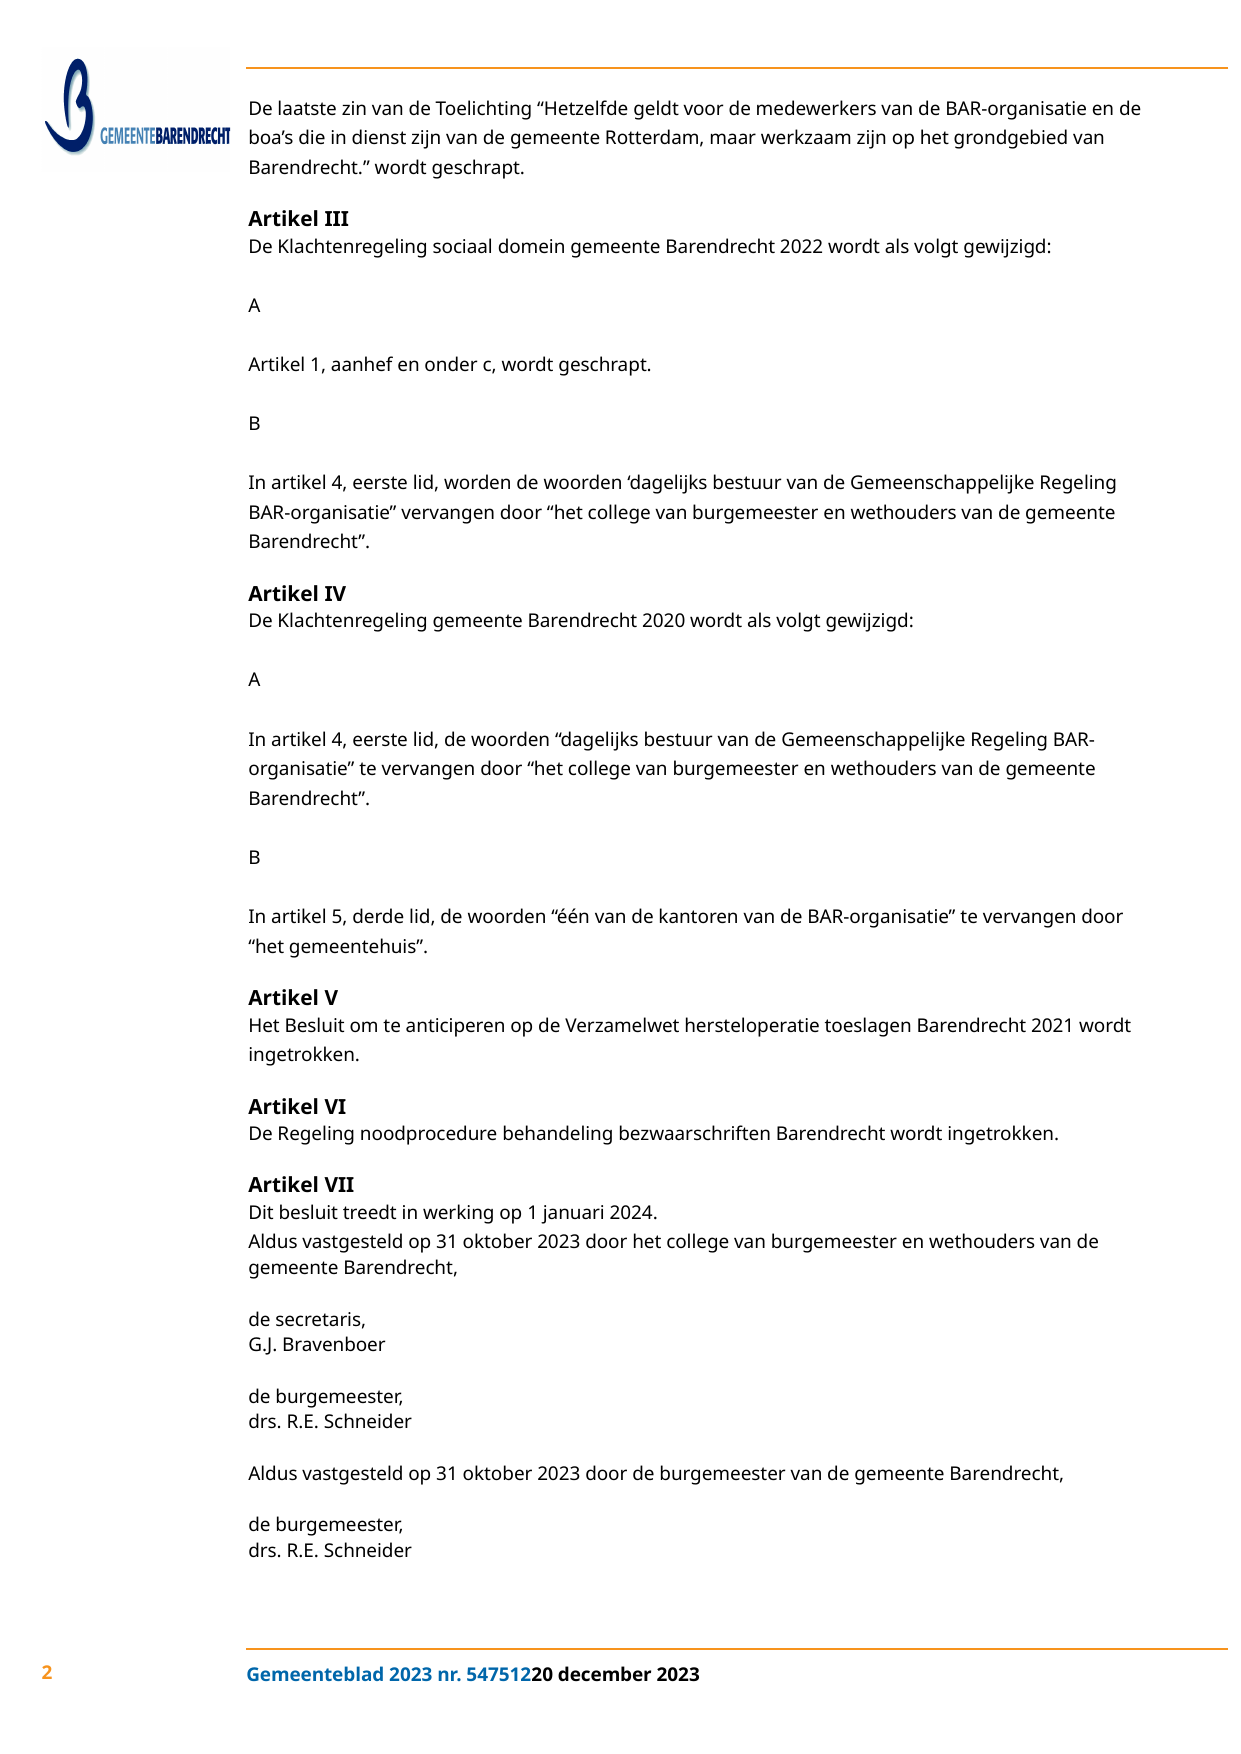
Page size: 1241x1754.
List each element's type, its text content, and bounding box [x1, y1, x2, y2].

text Artikel VII [248, 1171, 1152, 1199]
text Artikel III [248, 204, 1152, 233]
text A [248, 667, 1152, 692]
text B [248, 844, 1152, 870]
text B [248, 410, 1152, 436]
text Artikel 1, aanhef en onder c, wordt geschrapt. [248, 351, 1152, 377]
text de burgemeester, [248, 1383, 1152, 1409]
text In artikel 4, eerste lid, de woorden “dagelijks bestuur van de Gemeenschappelijke Regeling BAR-organisatie” te vervangen door “het college van burgemeester en wethouders van de gemeente Barendrecht”. [248, 726, 1152, 811]
text drs. R.E. Schneider [248, 1537, 1152, 1563]
text De Regeling noodprocedure behandeling bezwaarschriften Barendrecht wordt ingetrokken. [248, 1120, 1152, 1146]
text De Klachtenregeling gemeente Barendrecht 2020 wordt als volgt gewijzigd: [248, 607, 1152, 633]
text Dit besluit treedt in werking op 1 januari 2024. [248, 1199, 1152, 1225]
text de burgemeester, [248, 1512, 1152, 1537]
text In artikel 5, derde lid, de woorden “één van de kantoren van de BAR-organisatie” te vervangen door “het gemeentehuis”. [248, 903, 1152, 959]
text Artikel IV [248, 579, 1152, 607]
text G.J. Bravenboer [248, 1332, 1152, 1357]
text de secretaris, [248, 1306, 1152, 1332]
text Het Besluit om te anticiperen op de Verzamelwet hersteloperatie toeslagen Barendrecht 2021 wordt ingetrokken. [248, 1012, 1152, 1067]
text Artikel VI [248, 1092, 1152, 1120]
text Aldus vastgesteld op 31 oktober 2023 door het college van burgemeester en wethouders van de gemeente Barendrecht, [248, 1229, 1152, 1280]
text De laatste zin van de Toelichting “Hetzelfde geldt voor de medewerkers van de BAR-organisatie en de boa’s die in dienst zijn van de gemeente Rotterdam, maar werkzaam zijn op het grondgebied van Barendrecht.” wordt geschrapt. [248, 95, 1152, 180]
text Artikel V [248, 983, 1152, 1012]
text In artikel 4, eerste lid, worden de woorden ‘dagelijks bestuur van de Gemeenschappelijke Regeling BAR-organisatie” vervangen door “het college van burgemeester en wethouders van de gemeente Barendrecht”. [248, 469, 1152, 554]
text drs. R.E. Schneider [248, 1409, 1152, 1434]
text De Klachtenregeling sociaal domein gemeente Barendrecht 2022 wordt als volgt gewijzigd: [248, 233, 1152, 258]
text Aldus vastgesteld op 31 oktober 2023 door de burgemeester van de gemeente Barendrecht, [248, 1460, 1152, 1486]
text A [248, 292, 1152, 318]
picture [41, 47, 231, 172]
